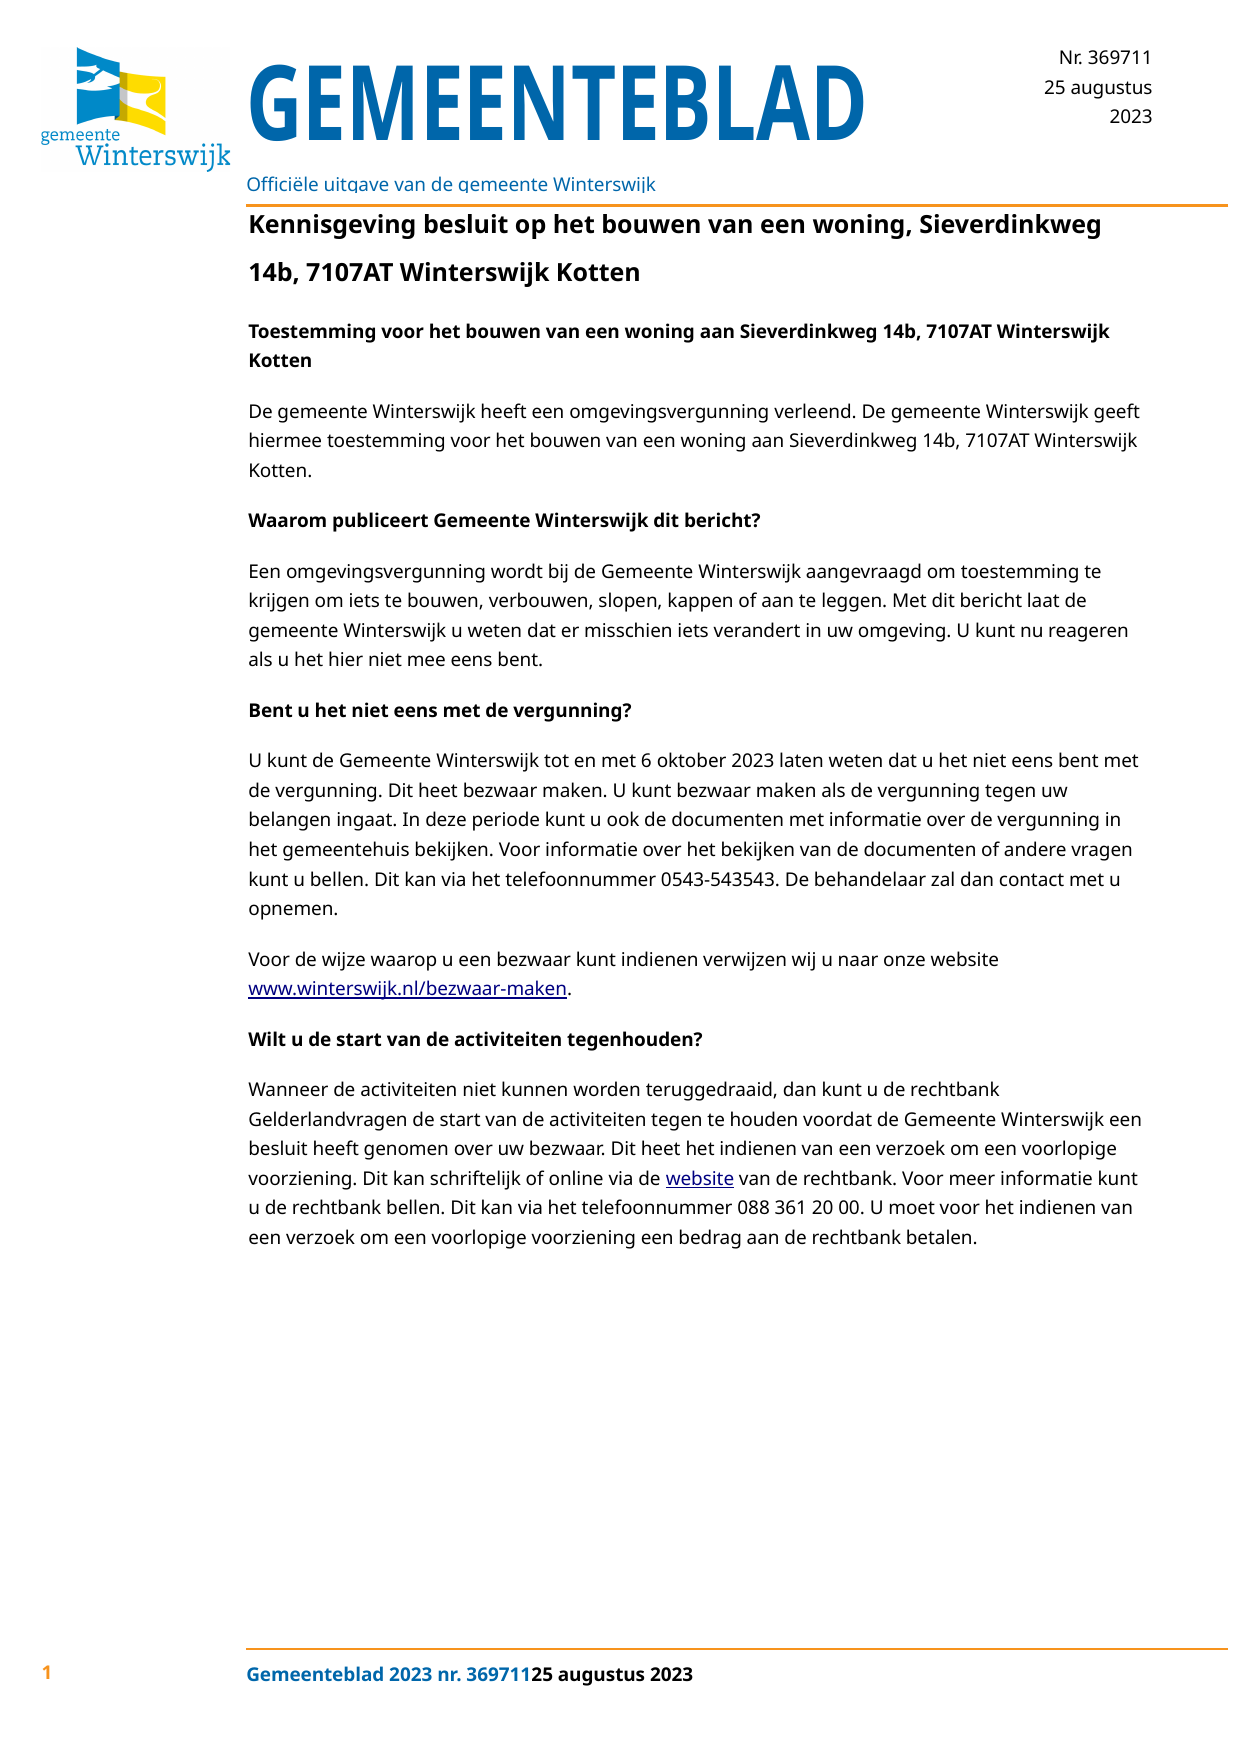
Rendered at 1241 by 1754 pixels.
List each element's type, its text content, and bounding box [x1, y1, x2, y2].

text Toestemming voor het bouwen van een woning aan Sieverdinkweg 14b, 7107AT Winterswijk Kotten [248, 318, 1152, 373]
text Wanneer de activiteiten niet kunnen worden teruggedraaid, dan kunt u de rechtbank Gelderlandvragen de start van de activiteiten tegen te houden voordat de Gemeente Winterswijk een besluit heeft genomen over uw bezwaar. Dit heet het indienen van een verzoek om een voorlopige voorziening. Dit kan schriftelijk of online via de website van de rechtbank. Voor meer informatie kunt u de rechtbank bellen. Dit kan via het telefoonnummer 088 361 20 00. U moet voor het indienen van een verzoek om een voorlopige voorziening een bedrag aan de rechtbank betalen. [248, 1076, 1152, 1250]
text Voor de wijze waarop u een bezwaar kunt indienen verwijzen wij u naar onze website www.winterswijk.nl/bezwaar-maken. [248, 946, 1152, 1001]
text Een omgevingsvergunning wordt bij de Gemeente Winterswijk aangevraagd om toestemming te krijgen om iets te bouwen, verbouwen, slopen, kappen of aan te leggen. Met dit bericht laat de gemeente Winterswijk u weten dat er misschien iets verandert in uw omgeving. U kunt nu reageren als u het hier niet mee eens bent. [248, 558, 1152, 672]
picture [225, 153, 231, 162]
text U kunt de Gemeente Winterswijk tot en met 6 oktober 2023 laten weten dat u het niet eens bent met de vergunning. Dit heet bezwaar maken. U kunt bezwaar maken als de vergunning tegen uw belangen ingaat. In deze periode kunt u ook de documenten met informatie over de vergunning in het gemeentehuis bekijken. Voor informatie over het bekijken van de documenten of andere vragen kunt u bellen. Dit kan via het telefoonnummer 0543-543543. De behandelaar zal dan contact met u opnemen. [248, 747, 1152, 921]
text Kennisgeving besluit op het bouwen van een woning, Sieverdinkweg 14b, 7107AT Winterswijk Kotten [248, 207, 1152, 288]
text Waarom publiceert Gemeente Winterswijk dit bericht? [248, 507, 1152, 533]
picture [41, 47, 231, 172]
text De gemeente Winterswijk heeft een omgevingsvergunning verleend. De gemeente Winterswijk geeft hiermee toestemming voor het bouwen van een woning aan Sieverdinkweg 14b, 7107AT Winterswijk Kotten. [248, 398, 1152, 483]
text Wilt u de start van de activiteiten tegenhouden? [248, 1026, 1152, 1052]
text Bent u het niet eens met de vergunning? [248, 697, 1152, 723]
